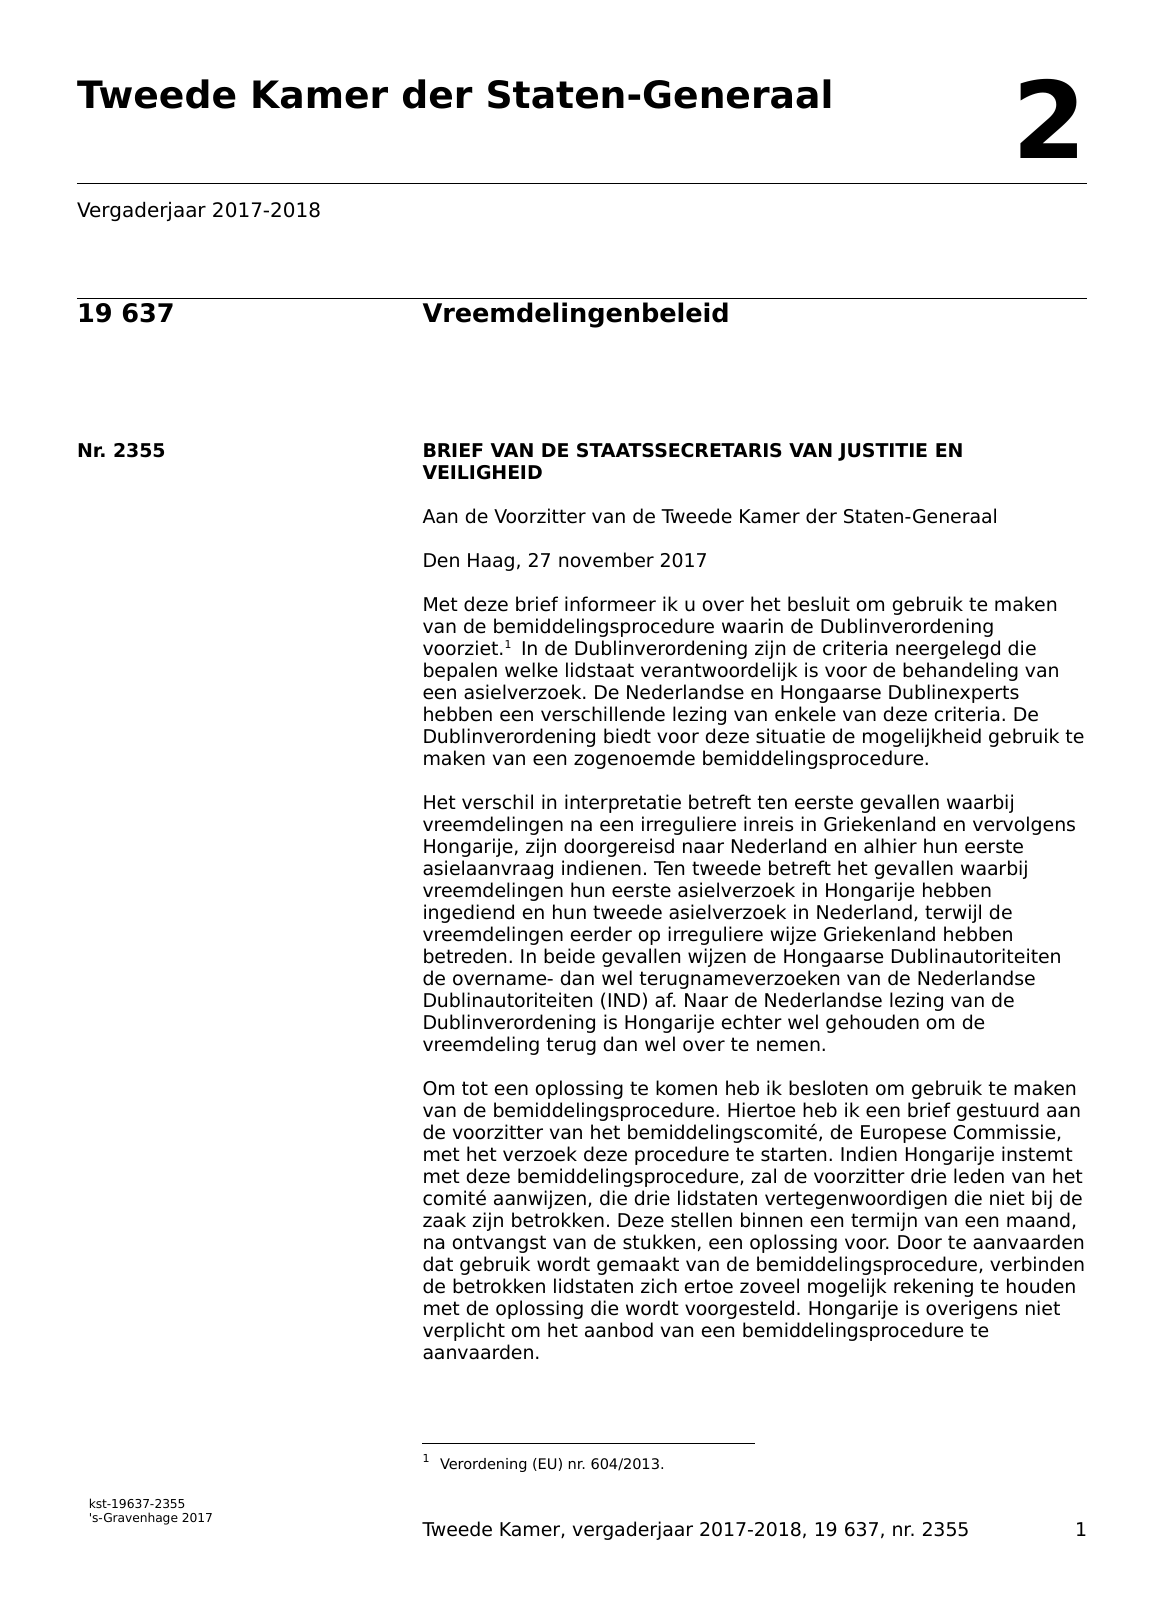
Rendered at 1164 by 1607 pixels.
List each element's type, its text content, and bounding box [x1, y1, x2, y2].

text 's-Gravenhage 2017 [88, 1511, 323, 1525]
text Om tot een oplossing te komen heb ik besloten om gebruik te maken van de bemiddelingsprocedure. Hiertoe heb ik een brief gestuurd aan de voorzitter van het bemiddelingscomité, de Europese Commissie, met het verzoek deze procedure te starten. Indien Hongarije instemt met deze bemiddelingsprocedure, zal de voorzitter drie leden van het comité aanwijzen, die drie lidstaten vertegenwoordigen die niet bij de zaak zijn betrokken. Deze stellen binnen een termijn van een maand, na ontvangst van de stukken, een oplossing voor. Door te aanvaarden dat gebruik wordt gemaakt van de bemiddelingsprocedure, verbinden de betrokken lidstaten zich ertoe zoveel mogelijk rekening te houden met de oplossing die wordt voorgesteld. Hongarije is overigens niet verplicht om het aanbod van een bemiddelingsprocedure te aanvaarden. [422, 1078, 1087, 1364]
table_header Tweede Kamer der Staten-Generaal [77, 59, 886, 183]
subtitle Nr. 2355 BRIEF VAN DE STAATSSECRETARIS VAN JUSTITIE EN VEILIGHEID [77, 440, 1087, 484]
text Verordening (EU) nr. 604/2013. [422, 1452, 1087, 1474]
text Den Haag, 27 november 2017 [422, 550, 1087, 572]
text kst-19637-2355 [88, 1497, 323, 1511]
table_header 2 [886, 59, 1087, 183]
subtitle 19 637 Vreemdelingenbeleid [77, 299, 1087, 329]
text Met deze brief informeer ik u over het besluit om gebruik te maken van de bemiddelingsprocedure waarin de Dublinverordening voorziet. In de Dublinverordening zijn de criteria neergelegd die bepalen welke lidstaat verantwoordelijk is voor de behandeling van een asielverzoek. De Nederlandse en Hongaarse Dublinexperts hebben een verschillende lezing van enkele van deze criteria. De Dublinverordening biedt voor deze situatie de mogelijkheid gebruik te maken van een zogenoemde bemiddelingsprocedure. [422, 594, 1087, 770]
table_cell Vergaderjaar 2017-2018 [77, 184, 1087, 298]
text Het verschil in interpretatie betreft ten eerste gevallen waarbij vreemdelingen na een irreguliere inreis in Griekenland en vervolgens Hongarije, zijn doorgereisd naar Nederland en alhier hun eerste asielaanvraag indienen. Ten tweede betreft het gevallen waarbij vreemdelingen hun eerste asielverzoek in Hongarije hebben ingediend en hun tweede asielverzoek in Nederland, terwijl de vreemdelingen eerder op irreguliere wijze Griekenland hebben betreden. In beide gevallen wijzen de Hongaarse Dublinautoriteiten de overname- dan wel terugnameverzoeken van de Nederlandse Dublinautoriteiten (IND) af. Naar de Nederlandse lezing van de Dublinverordening is Hongarije echter wel gehouden om de vreemdeling terug dan wel over te nemen. [422, 792, 1087, 1056]
text Aan de Voorzitter van de Tweede Kamer der Staten-Generaal [422, 506, 1087, 528]
